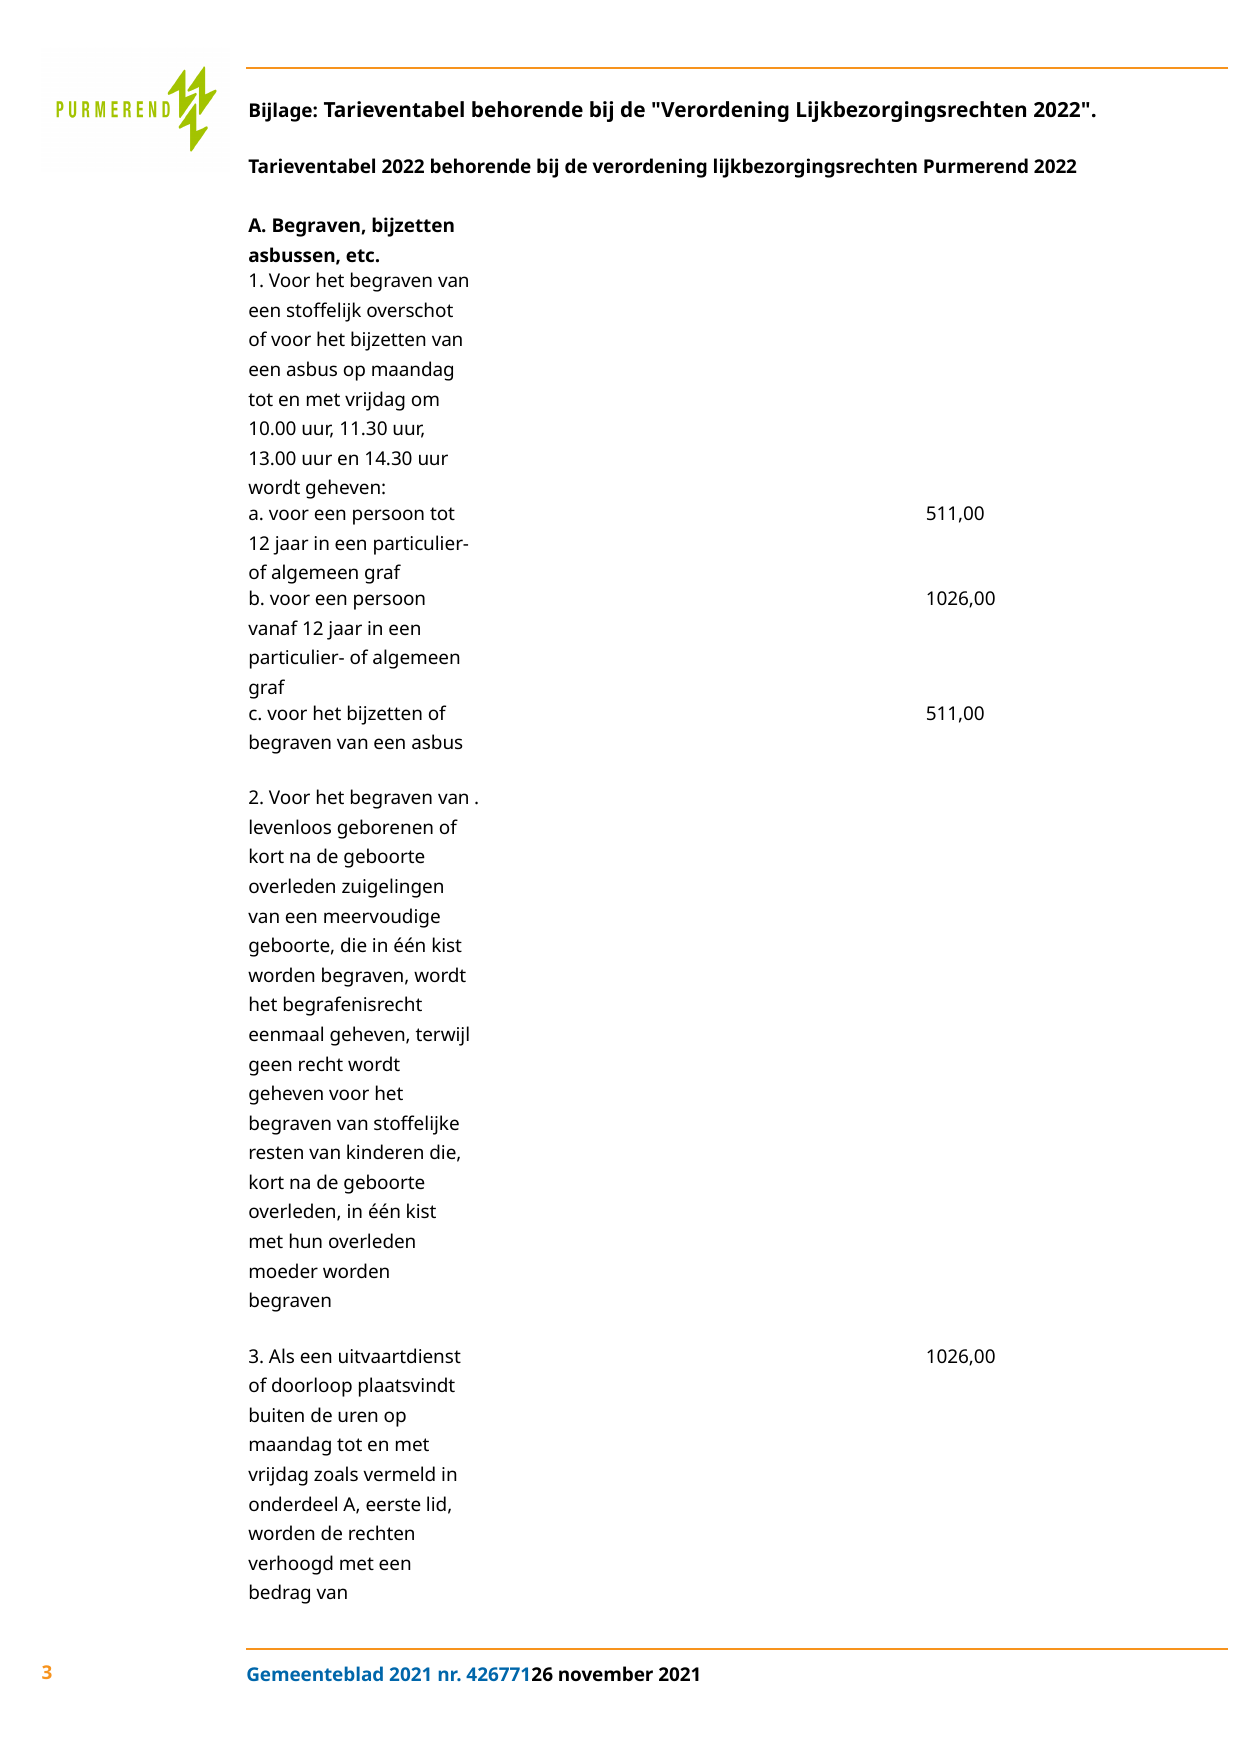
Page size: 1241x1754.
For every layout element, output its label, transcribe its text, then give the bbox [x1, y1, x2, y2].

table_cell 2. Voor het begraven van levenloos geborenen of kort na de geboorte overleden zuigelingen van een meervoudige geboorte, die in één kist worden begraven, wordt het begrafenisrecht eenmaal geheven, terwijl geen recht wordt geheven voor het begraven van stoffelijke resten van kinderen die, kort na de geboorte overleden, in één kist met hun overleden moeder worden begraven [248, 785, 474, 1343]
picture [41, 47, 231, 172]
table_cell [474, 700, 700, 784]
table_cell . [474, 785, 700, 1343]
table_cell 511,00 [926, 700, 1152, 784]
table_header [926, 212, 1152, 267]
table_cell [926, 785, 1152, 1343]
table_cell [474, 500, 700, 585]
table_cell [700, 700, 926, 784]
table_cell [700, 1343, 926, 1605]
table_cell 1026,00 [926, 585, 1152, 700]
table_cell [700, 785, 926, 1343]
text Bijlage: Tarieventabel behorende bij de "Verordening Lijkbezorgingsrechten 2022". [248, 95, 1152, 123]
text Tarieventabel 2022 behorende bij de verordening lijkbezorgingsrechten Purmerend 2022 [248, 153, 1152, 179]
table_cell [700, 585, 926, 700]
table_cell [474, 268, 700, 500]
table_cell b. voor een persoon vanaf 12 jaar in een particulier- of algemeen graf [248, 585, 474, 700]
table_cell 3. Als een uitvaartdienst of doorloop plaatsvindt buiten de uren op maandag tot en met vrijdag zoals vermeld in onderdeel A, eerste lid, worden de rechten verhoogd met een bedrag van [248, 1343, 474, 1605]
table_cell [700, 500, 926, 585]
table_cell 511,00 [926, 500, 1152, 585]
table_header [700, 212, 926, 267]
table_cell 1026,00 [926, 1343, 1152, 1605]
table_cell c. voor het bijzetten of begraven van een asbus [248, 700, 474, 784]
table_cell [474, 585, 700, 700]
table_cell [474, 1343, 700, 1605]
table_cell 1. Voor het begraven van een stoffelijk overschot of voor het bijzetten van een asbus op maandag tot en met vrijdag om 10.00 uur, 11.30 uur, 13.00 uur en 14.30 uur wordt geheven: [248, 268, 474, 500]
table_header A. Begraven, bijzetten asbussen, etc. [248, 212, 474, 267]
table_cell [700, 268, 926, 500]
table_header [474, 212, 700, 267]
table_cell a. voor een persoon tot 12 jaar in een particulier- of algemeen graf [248, 500, 474, 585]
table_cell [926, 268, 1152, 500]
